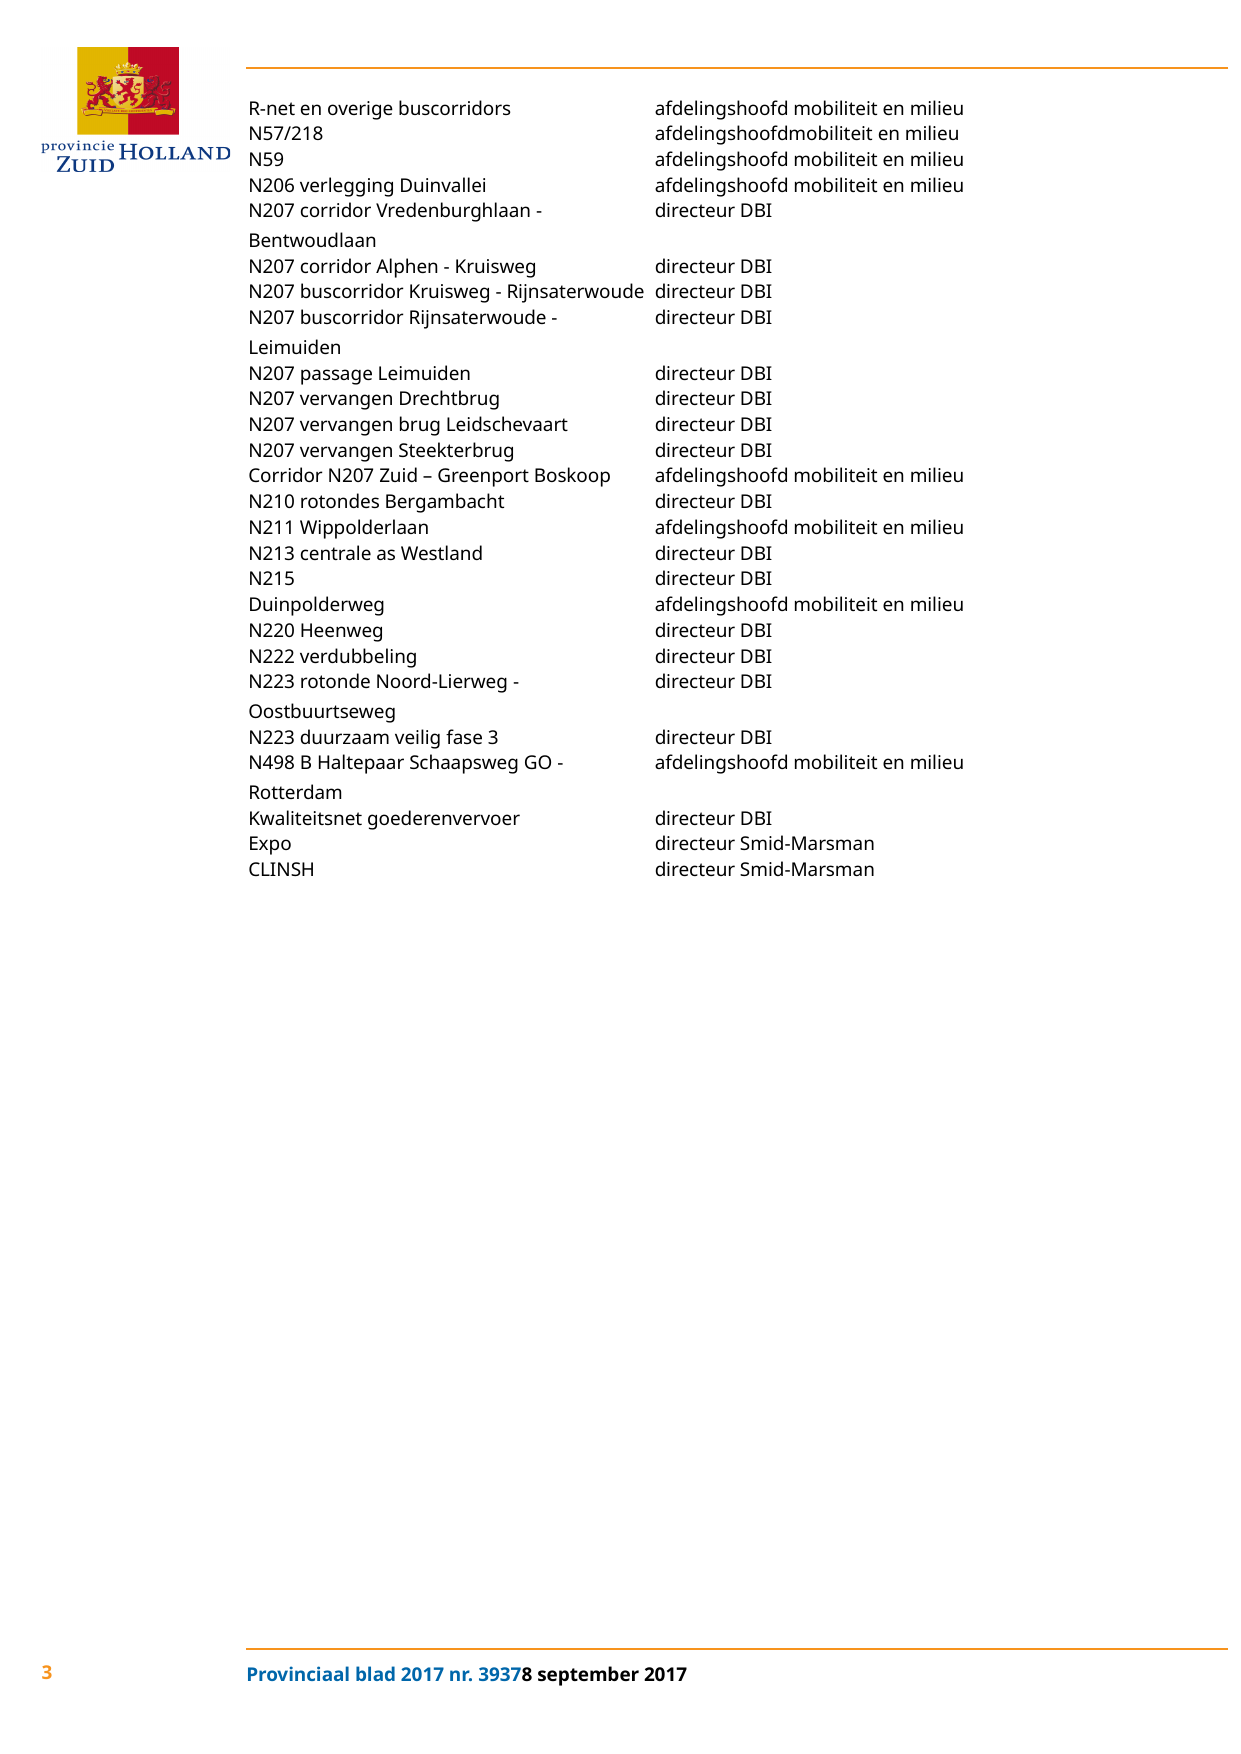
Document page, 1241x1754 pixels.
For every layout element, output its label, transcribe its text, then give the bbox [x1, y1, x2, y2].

table_cell afdelingshoofd mobiliteit en milieu [655, 146, 1152, 172]
table_cell directeur DBI [655, 386, 1152, 411]
table_cell afdelingshoofd mobiliteit en milieu [655, 172, 1152, 198]
table_cell directeur DBI [655, 279, 1152, 304]
table_cell N207 corridor Alphen - Kruisweg [248, 253, 654, 279]
table_cell N223 rotonde Noord-Lierweg - Oostbuurtseweg [248, 669, 654, 724]
table_cell N213 centrale as Westland [248, 540, 654, 566]
table_cell N211 Wippolderlaan [248, 514, 654, 540]
table_cell N223 duurzaam veilig fase 3 [248, 724, 654, 749]
table_cell directeur DBI [655, 437, 1152, 463]
table_cell afdelingshoofd mobiliteit en milieu [655, 514, 1152, 540]
table_cell directeur DBI [655, 305, 1152, 360]
table_cell N57/218 [248, 121, 654, 146]
table_cell afdelingshoofdmobiliteit en milieu [655, 121, 1152, 146]
table_cell N222 verdubbeling [248, 643, 654, 668]
table_cell directeur DBI [655, 198, 1152, 253]
table_cell directeur DBI [655, 566, 1152, 591]
table_cell CLINSH [248, 856, 654, 882]
table_cell N220 Heenweg [248, 617, 654, 643]
table_cell directeur Smid-Marsman [655, 831, 1152, 856]
table_cell N498 B Haltepaar Schaapsweg GO - Rotterdam [248, 750, 654, 805]
table_cell N207 vervangen Steekterbrug [248, 437, 654, 463]
table_cell directeur DBI [655, 489, 1152, 514]
table_cell N207 vervangen brug Leidschevaart [248, 411, 654, 437]
table_cell Corridor N207 Zuid – Greenport Boskoop [248, 463, 654, 488]
table_cell N215 [248, 566, 654, 591]
table_cell afdelingshoofd mobiliteit en milieu [655, 95, 1152, 121]
table_cell directeur DBI [655, 643, 1152, 668]
table_cell directeur DBI [655, 253, 1152, 279]
table_cell directeur DBI [655, 360, 1152, 386]
table_cell directeur DBI [655, 724, 1152, 749]
table_cell R-net en overige buscorridors [248, 95, 654, 121]
table_cell directeur DBI [655, 617, 1152, 643]
table_cell afdelingshoofd mobiliteit en milieu [655, 750, 1152, 805]
table_cell N59 [248, 146, 654, 172]
picture [41, 47, 231, 172]
table_cell directeur DBI [655, 411, 1152, 437]
table_cell Duinpolderweg [248, 591, 654, 617]
table_cell Expo [248, 831, 654, 856]
table_cell N207 buscorridor Rijnsaterwoude - Leimuiden [248, 305, 654, 360]
table_cell directeur DBI [655, 540, 1152, 566]
table_cell directeur Smid-Marsman [655, 856, 1152, 882]
table_cell afdelingshoofd mobiliteit en milieu [655, 591, 1152, 617]
table_cell directeur DBI [655, 805, 1152, 831]
table_cell N207 passage Leimuiden [248, 360, 654, 386]
table_cell N207 corridor Vredenburghlaan - Bentwoudlaan [248, 198, 654, 253]
table_cell N207 vervangen Drechtbrug [248, 386, 654, 411]
table_cell N206 verlegging Duinvallei [248, 172, 654, 198]
table_cell N207 buscorridor Kruisweg - Rijnsaterwoude [248, 279, 654, 304]
table_cell directeur DBI [655, 669, 1152, 724]
table_cell N210 rotondes Bergambacht [248, 489, 654, 514]
table_cell Kwaliteitsnet goederenvervoer [248, 805, 654, 831]
table_cell afdelingshoofd mobiliteit en milieu [655, 463, 1152, 488]
